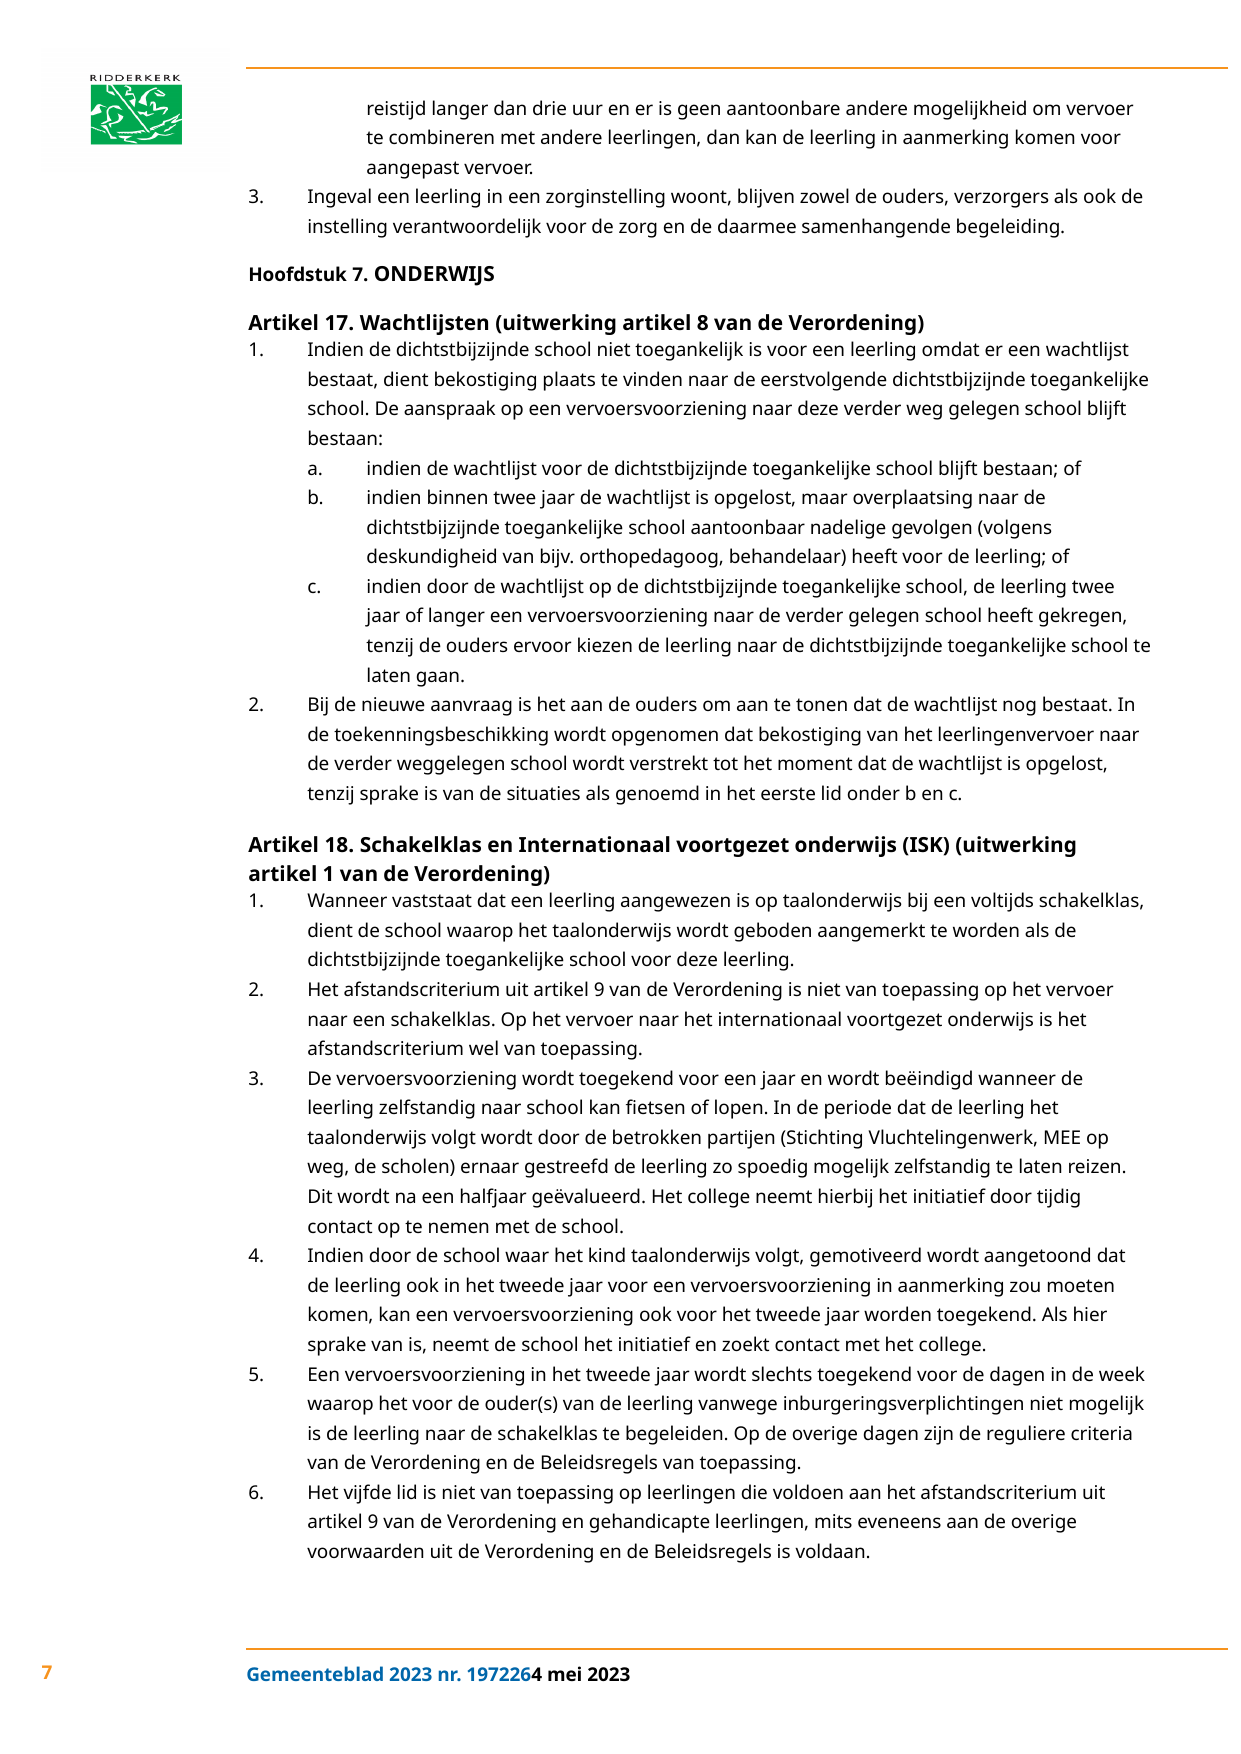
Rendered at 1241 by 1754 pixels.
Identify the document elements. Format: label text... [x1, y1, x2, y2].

text Artikel 18. Schakelklas en Internationaal voortgezet onderwijs (ISK) (uitwerking artikel 1 van de Verordening) [248, 831, 1152, 887]
list indien door de wachtlijst op de dichtstbijzijnde toegankelijke school, de leerling twee jaar of langer een vervoersvoorziening naar de verder gelegen school heeft gekregen, tenzij de ouders ervoor kiezen de leerling naar de dichtstbijzijnde toegankelijke school te laten gaan. [307, 573, 1152, 688]
list indien de wachtlijst voor de dichtstbijzijnde toegankelijke school blijft bestaan; of [307, 455, 1152, 481]
list Bij de nieuwe aanvraag is het aan de ouders om aan te tonen dat de wachtlijst nog bestaat. In de toekenningsbeschikking wordt opgenomen dat bekostiging van het leerlingenvervoer naar de verder weggelegen school wordt verstrekt tot het moment dat de wachtlijst is opgelost, tenzij sprake is van de situaties als genoemd in het eerste lid onder b en c. [248, 691, 1152, 806]
list Indien door de school waar het kind taalonderwijs volgt, gemotiveerd wordt aangetoond dat de leerling ook in het tweede jaar voor een vervoersvoorziening in aanmerking zou moeten komen, kan een vervoersvoorziening ook voor het tweede jaar worden toegekend. Als hier sprake van is, neemt de school het initiatief en zoekt contact met het college. [248, 1242, 1152, 1357]
list reistijd langer dan drie uur en er is geen aantoonbare andere mogelijkheid om vervoer te combineren met andere leerlingen, dan kan de leerling in aanmerking komen voor aangepast vervoer. [307, 95, 1152, 180]
list Het vijfde lid is niet van toepassing op leerlingen die voldoen aan het afstandscriterium uit artikel 9 van de Verordening en gehandicapte leerlingen, mits eveneens aan de overige voorwaarden uit de Verordening en de Beleidsregels is voldaan. [248, 1479, 1152, 1564]
list De vervoersvoorziening wordt toegekend voor een jaar en wordt beëindigd wanneer de leerling zelfstandig naar school kan fietsen of lopen. In de periode dat de leerling het taalonderwijs volgt wordt door de betrokken partijen (Stichting Vluchtelingenwerk, MEE op weg, de scholen) ernaar gestreefd de leerling zo spoedig mogelijk zelfstandig te laten reizen. Dit wordt na een halfjaar geëvalueerd. Het college neemt hierbij het initiatief door tijdig contact op te nemen met de school. [248, 1065, 1152, 1239]
text Hoofdstuk 7. ONDERWIJS [248, 259, 1152, 287]
list Een vervoersvoorziening in het tweede jaar wordt slechts toegekend voor de dagen in de week waarop het voor de ouder(s) van de leerling vanwege inburgeringsverplichtingen niet mogelijk is de leerling naar de schakelklas te begeleiden. Op de overige dagen zijn de reguliere criteria van de Verordening en de Beleidsregels van toepassing. [248, 1361, 1152, 1475]
list Wanneer vaststaat dat een leerling aangewezen is op taalonderwijs bij een voltijds schakelklas, dient de school waarop het taalonderwijs wordt geboden aangemerkt te worden als de dichtstbijzijnde toegankelijke school voor deze leerling. [248, 887, 1152, 972]
picture [41, 47, 231, 172]
list indien binnen twee jaar de wachtlijst is opgelost, maar overplaatsing naar de dichtstbijzijnde toegankelijke school aantoonbaar nadelige gevolgen (volgens deskundigheid van bijv. orthopedagoog, behandelaar) heeft voor de leerling; of [307, 484, 1152, 569]
list Indien de dichtstbijzijnde school niet toegankelijk is voor een leerling omdat er een wachtlijst bestaat, dient bekostiging plaats te vinden naar de eerstvolgende dichtstbijzijnde toegankelijke school. De aanspraak op een vervoersvoorziening naar deze verder weg gelegen school blijft bestaan: [248, 336, 1152, 451]
list Ingeval een leerling in een zorginstelling woont, blijven zowel de ouders, verzorgers als ook de instelling verantwoordelijk voor de zorg en de daarmee samenhangende begeleiding. [248, 183, 1152, 239]
list Het afstandscriterium uit artikel 9 van de Verordening is niet van toepassing op het vervoer naar een schakelklas. Op het vervoer naar het internationaal voortgezet onderwijs is het afstandscriterium wel van toepassing. [248, 976, 1152, 1061]
text Artikel 17. Wachtlijsten (uitwerking artikel 8 van de Verordening) [248, 308, 1152, 336]
